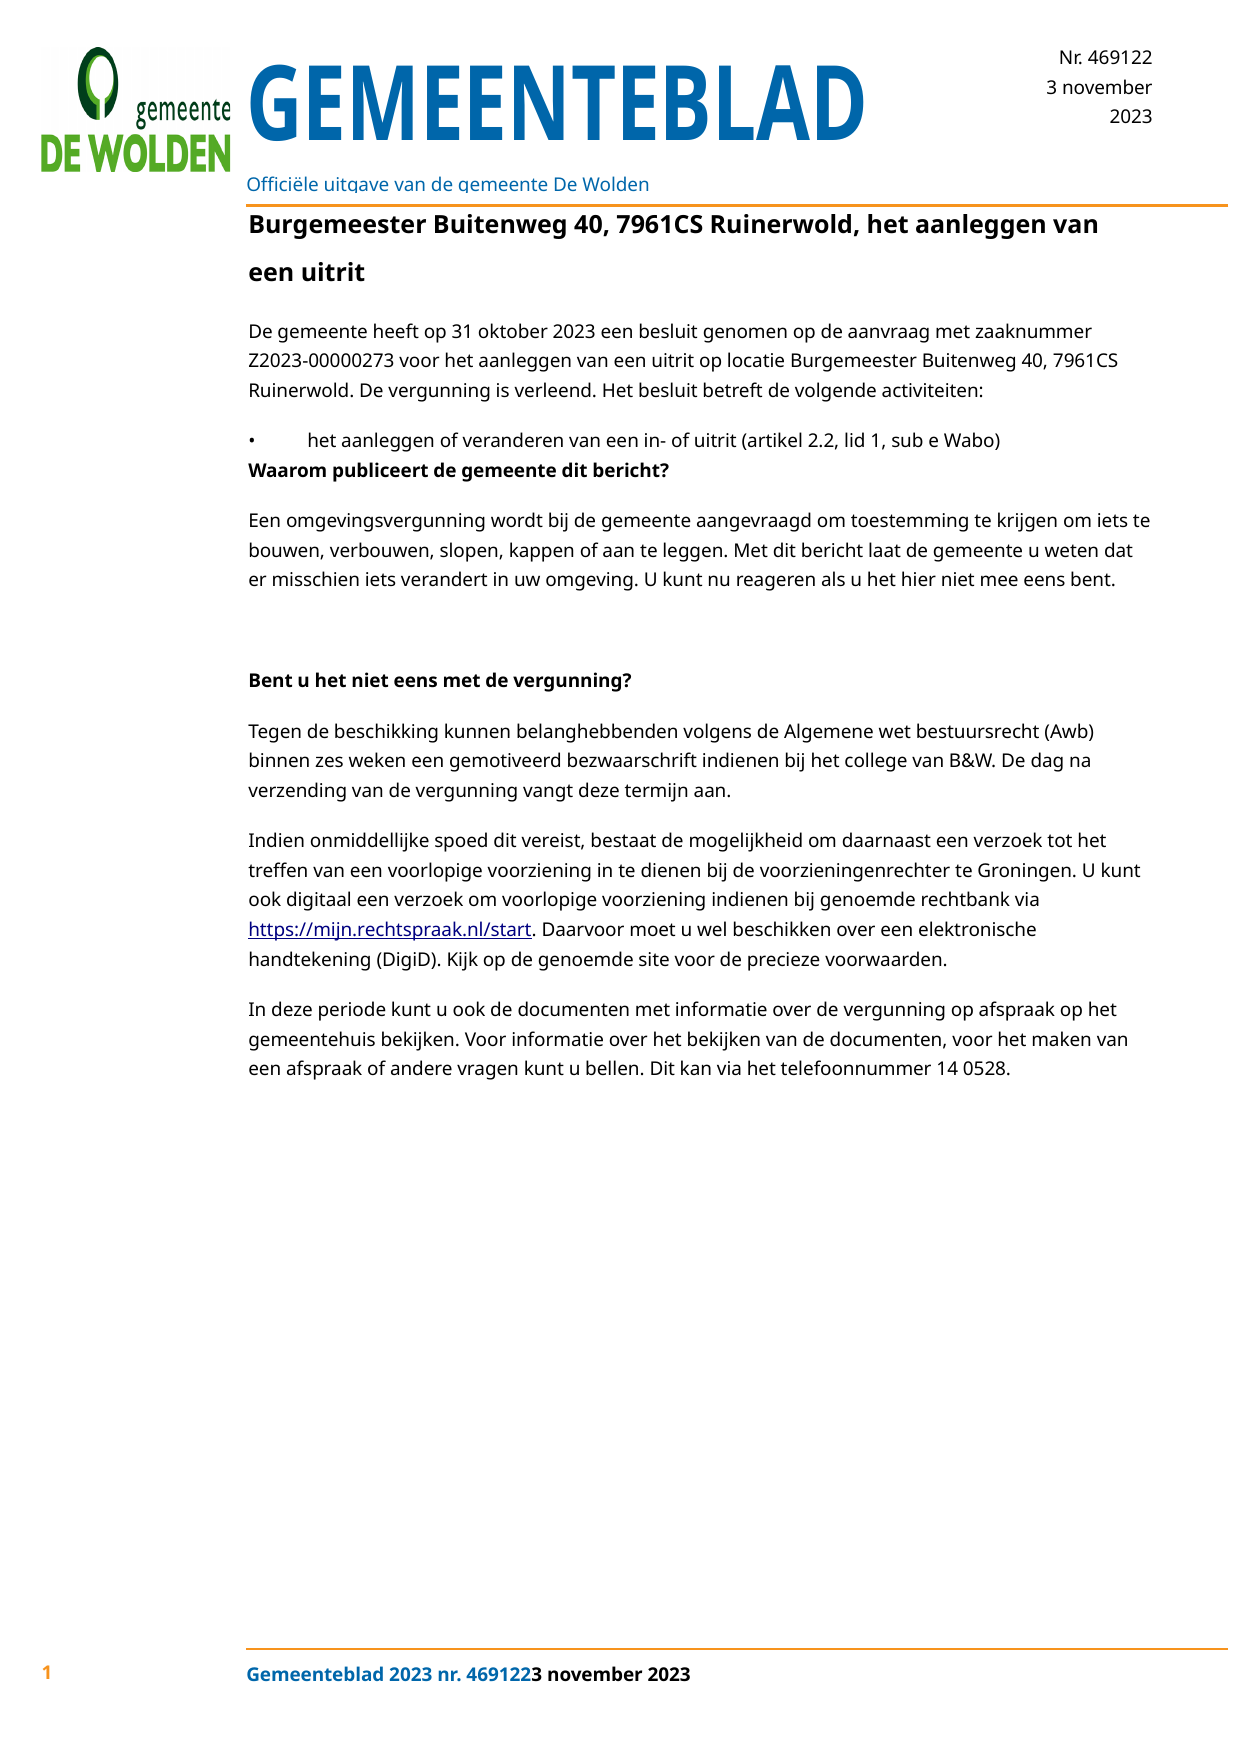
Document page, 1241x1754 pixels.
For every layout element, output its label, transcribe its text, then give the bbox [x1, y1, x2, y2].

text Tegen de beschikking kunnen belanghebbenden volgens de Algemene wet bestuursrecht (Awb) binnen zes weken een gemotiveerd bezwaarschrift indienen bij het college van B&W. De dag na verzending van de vergunning vangt deze termijn aan. [248, 718, 1152, 803]
text Bent u het niet eens met de vergunning? [248, 667, 1152, 693]
text De gemeente heeft op 31 oktober 2023 een besluit genomen op de aanvraag met zaaknummer Z2023-00000273 voor het aanleggen van een uitrit op locatie Burgemeester Buitenweg 40, 7961CS Ruinerwold. De vergunning is verleend. Het besluit betreft de volgende activiteiten: [248, 318, 1152, 403]
picture [41, 47, 231, 172]
text Waarom publiceert de gemeente dit bericht? [248, 457, 1152, 483]
list het aanleggen of veranderen van een in- of uitrit (artikel 2.2, lid 1, sub e Wabo) [248, 427, 1152, 453]
text Een omgevingsvergunning wordt bij de gemeente aangevraagd om toestemming te krijgen om iets te bouwen, verbouwen, slopen, kappen of aan te leggen. Met dit bericht laat de gemeente u weten dat er misschien iets verandert in uw omgeving. U kunt nu reageren als u het hier niet mee eens bent. [248, 507, 1152, 592]
text In deze periode kunt u ook de documenten met informatie over de vergunning op afspraak op het gemeentehuis bekijken. Voor informatie over het bekijken van de documenten, voor het maken van een afspraak of andere vragen kunt u bellen. Dit kan via het telefoonnummer 14 0528. [248, 996, 1152, 1081]
text Burgemeester Buitenweg 40, 7961CS Ruinerwold, het aanleggen van een uitrit [248, 207, 1152, 288]
text Indien onmiddellijke spoed dit vereist, bestaat de mogelijkheid om daarnaast een verzoek tot het treffen van een voorlopige voorziening in te dienen bij de voorzieningenrechter te Groningen. U kunt ook digitaal een verzoek om voorlopige voorziening indienen bij genoemde rechtbank via https://mijn.rechtspraak.nl/start. Daarvoor moet u wel beschikken over een elektronische handtekening (DigiD). Kijk op de genoemde site voor de precieze voorwaarden. [248, 827, 1152, 972]
